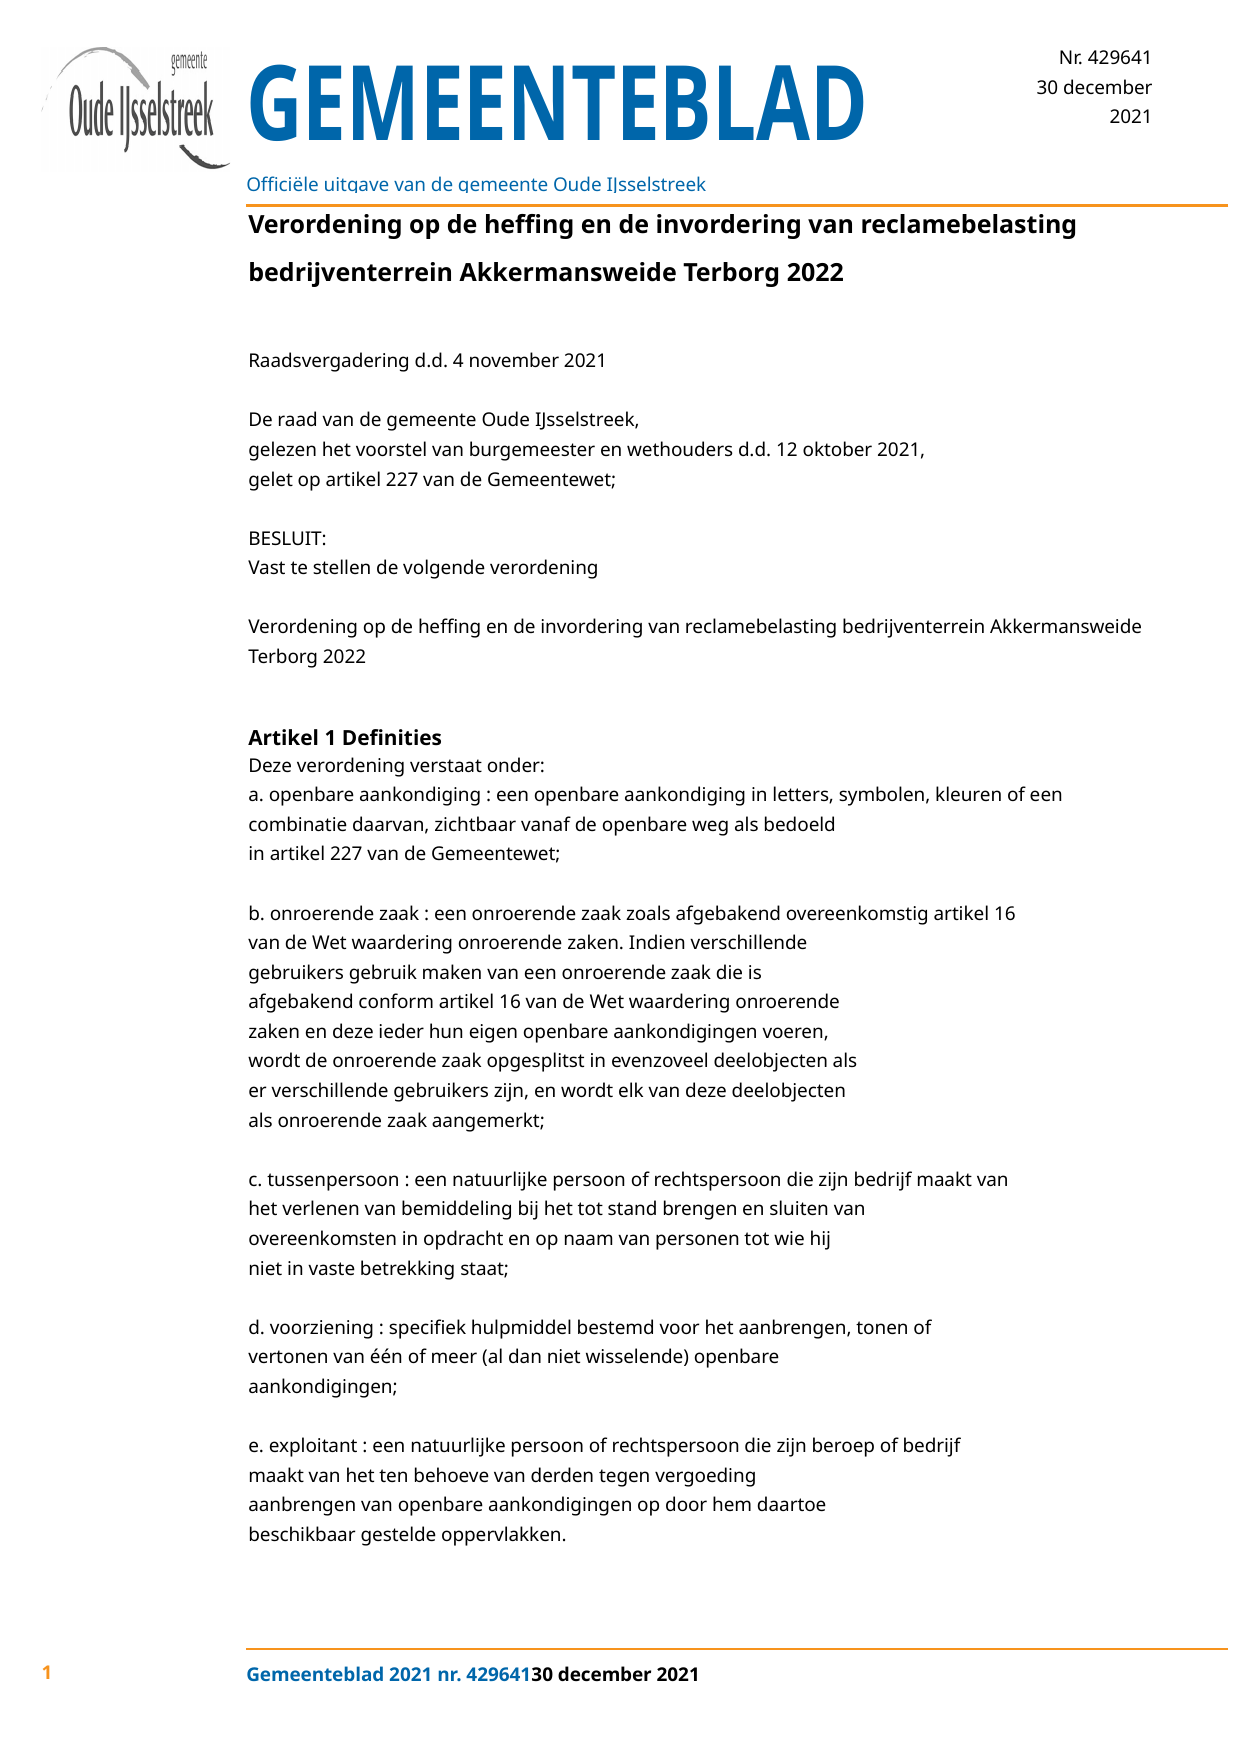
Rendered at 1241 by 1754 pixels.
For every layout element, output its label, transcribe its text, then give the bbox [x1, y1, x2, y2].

text overeenkomsten in opdracht en op naam van personen tot wie hij [248, 1225, 1152, 1251]
text maakt van het ten behoeve van derden tegen vergoeding [248, 1462, 1152, 1487]
picture [41, 47, 231, 172]
text er verschillende gebruikers zijn, en wordt elk van deze deelobjecten [248, 1077, 1152, 1103]
text Raadsvergadering d.d. 4 november 2021 [248, 347, 1152, 373]
text afgebakend conform artikel 16 van de Wet waardering onroerende [248, 988, 1152, 1014]
text beschikbaar gestelde oppervlakken. [248, 1521, 1152, 1547]
text in artikel 227 van de Gemeentewet; [248, 841, 1152, 866]
text b. onroerende zaak : een onroerende zaak zoals afgebakend overeenkomstig artikel 16 [248, 900, 1152, 925]
text zaken en deze ieder hun eigen openbare aankondigingen voeren, [248, 1018, 1152, 1044]
text d. voorziening : specifiek hulpmiddel bestemd voor het aanbrengen, tonen of [248, 1314, 1152, 1339]
text Verordening op de heffing en de invordering van reclamebelasting bedrijventerrein Akkermansweide Terborg 2022 [248, 614, 1152, 669]
text combinatie daarvan, zichtbaar vanaf de openbare weg als bedoeld [248, 811, 1152, 837]
text a. openbare aankondiging : een openbare aankondiging in letters, symbolen, kleuren of een [248, 781, 1152, 807]
text niet in vaste betrekking staat; [248, 1255, 1152, 1280]
text aankondigingen; [248, 1373, 1152, 1399]
text gelezen het voorstel van burgemeester en wethouders d.d. 12 oktober 2021, [248, 436, 1152, 462]
text De raad van de gemeente Oude IJsselstreek, [248, 407, 1152, 432]
text Vast te stellen de volgende verordening [248, 554, 1152, 580]
text Deze verordening verstaat onder: [248, 752, 1152, 777]
text het verlenen van bemiddeling bij het tot stand brengen en sluiten van [248, 1196, 1152, 1221]
text c. tussenpersoon : een natuurlijke persoon of rechtspersoon die zijn bedrijf maakt van [248, 1166, 1152, 1192]
text vertonen van één of meer (al dan niet wisselende) openbare [248, 1343, 1152, 1369]
text wordt de onroerende zaak opgesplitst in evenzoveel deelobjecten als [248, 1048, 1152, 1073]
text aanbrengen van openbare aankondigingen op door hem daartoe [248, 1491, 1152, 1517]
text e. exploitant : een natuurlijke persoon of rechtspersoon die zijn beroep of bedrijf [248, 1432, 1152, 1458]
text als onroerende zaak aangemerkt; [248, 1107, 1152, 1132]
text BESLUIT: [248, 525, 1152, 551]
text gelet op artikel 227 van de Gemeentewet; [248, 466, 1152, 492]
text Verordening op de heffing en de invordering van reclamebelasting bedrijventerrein Akkermansweide Terborg 2022 [248, 207, 1152, 288]
text Artikel 1 Definities [248, 723, 1152, 752]
text gebruikers gebruik maken van een onroerende zaak die is [248, 959, 1152, 984]
text van de Wet waardering onroerende zaken. Indien verschillende [248, 929, 1152, 955]
